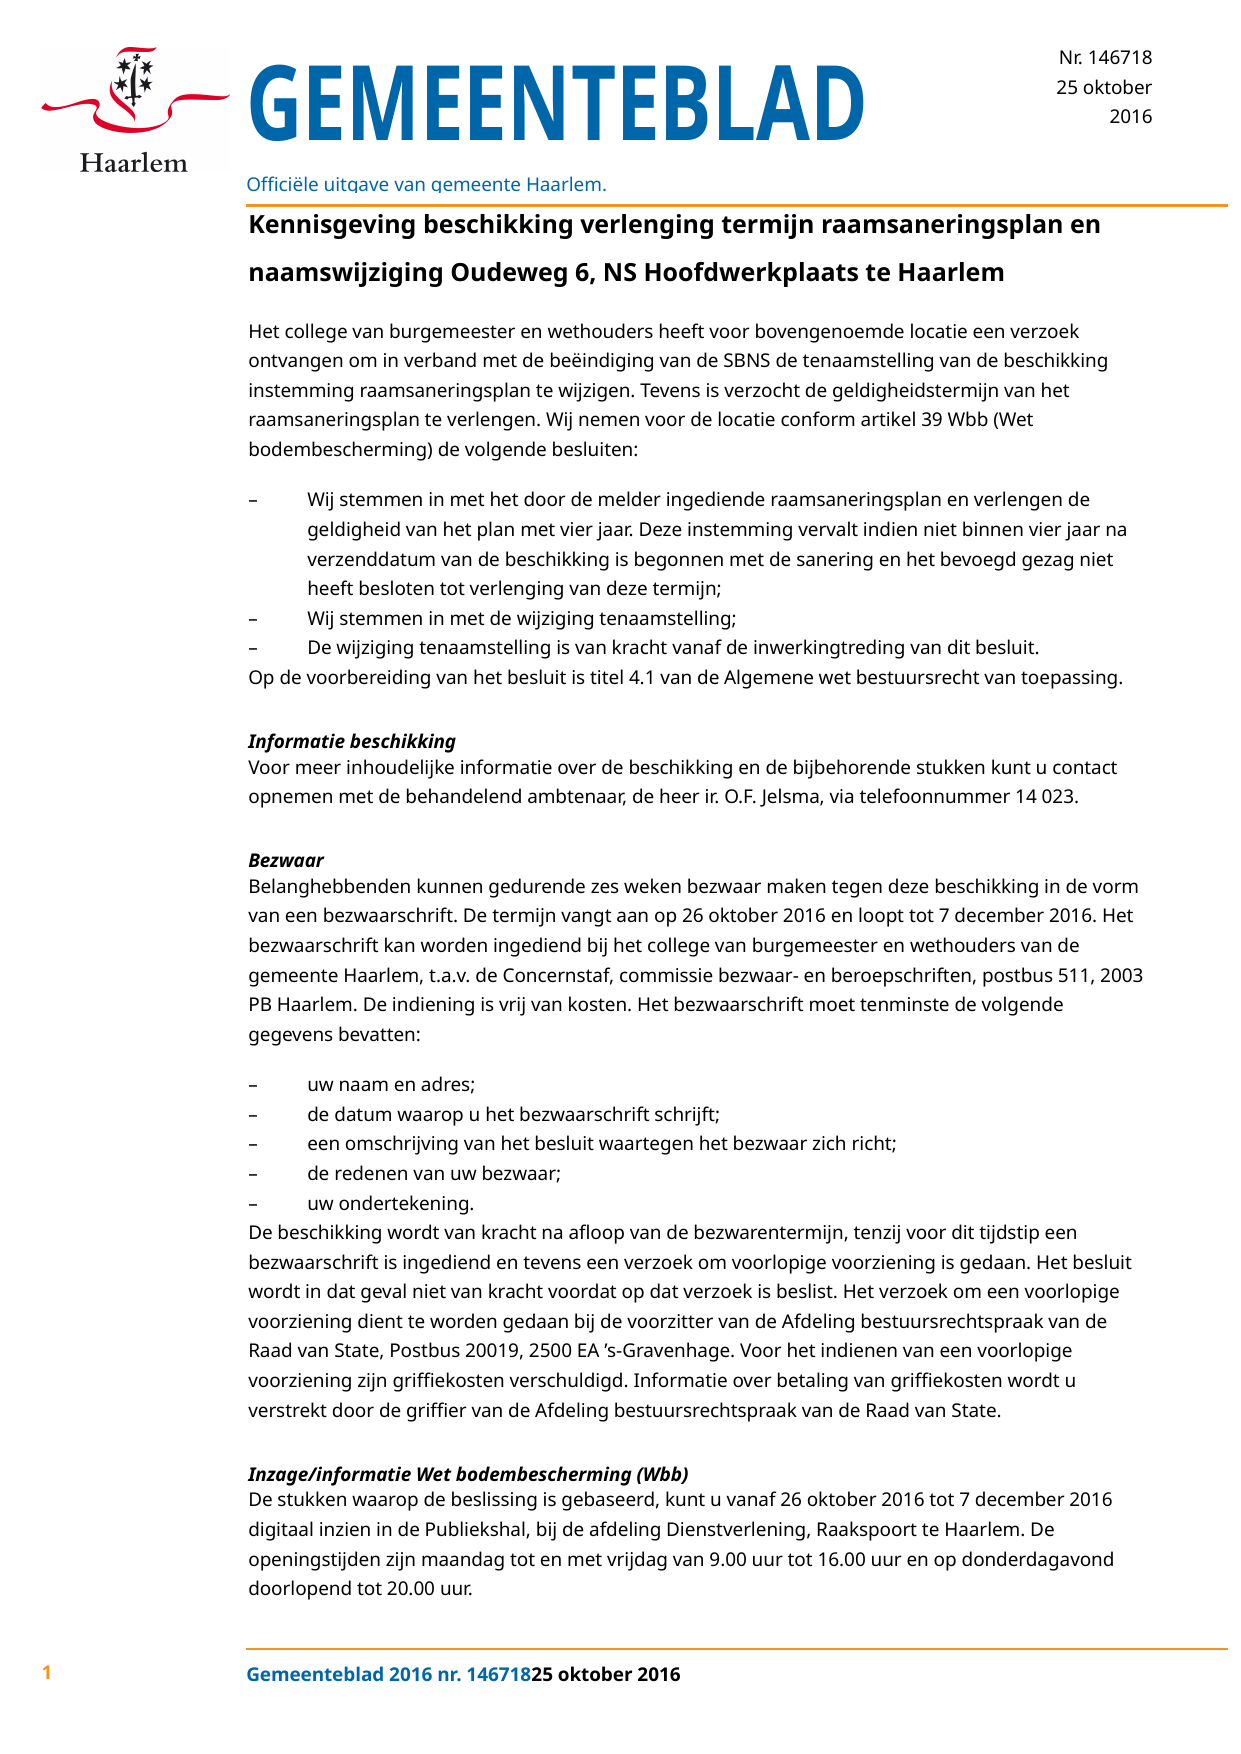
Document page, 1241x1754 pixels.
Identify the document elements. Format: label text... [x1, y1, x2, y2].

list Wij stemmen in met de wijziging tenaamstelling; [248, 605, 1152, 631]
text Voor meer inhoudelijke informatie over de beschikking en de bijbehorende stukken kunt u contact opnemen met de behandelend ambtenaar, de heer ir. O.F. Jelsma, via telefoonnummer 14 023. [248, 754, 1152, 809]
text Het college van burgemeester en wethouders heeft voor bovengenoemde locatie een verzoek ontvangen om in verband met de beëindiging van de SBNS de tenaamstelling van de beschikking instemming raamsaneringsplan te wijzigen. Tevens is verzocht de geldigheidstermijn van het raamsaneringsplan te verlengen. Wij nemen voor de locatie conform artikel 39 Wbb (Wet bodembescherming) de volgende besluiten: [248, 318, 1152, 462]
list Wij stemmen in met het door de melder ingediende raamsaneringsplan en verlengen de geldigheid van het plan met vier jaar. Deze instemming vervalt indien niet binnen vier jaar na verzenddatum van de beschikking is begonnen met de sanering en het bevoegd gezag niet heeft besloten tot verlenging van deze termijn; [248, 487, 1152, 601]
list De wijziging tenaamstelling is van kracht vanaf de inwerkingtreding van dit besluit. [248, 634, 1152, 660]
list de redenen van uw bezwaar; [248, 1160, 1152, 1186]
text Inzage/informatie Wet bodembescherming (Wbb) [248, 1461, 1152, 1487]
text Belanghebbenden kunnen gedurende zes weken bezwaar maken tegen deze beschikking in de vorm van een bezwaarschrift. De termijn vangt aan op 26 oktober 2016 en loopt tot 7 december 2016. Het bezwaarschrift kan worden ingediend bij het college van burgemeester en wethouders van de gemeente Haarlem, t.a.v. de Concernstaf, commissie bezwaar- en beroepschriften, postbus 511, 2003 PB Haarlem. De indiening is vrij van kosten. Het bezwaarschrift moet tenminste de volgende gegevens bevatten: [248, 873, 1152, 1047]
list uw naam en adres; [248, 1071, 1152, 1097]
text De beschikking wordt van kracht na afloop van de bezwarentermijn, tenzij voor dit tijdstip een bezwaarschrift is ingediend en tevens een verzoek om voorlopige voorziening is gedaan. Het besluit wordt in dat geval niet van kracht voordat op dat verzoek is beslist. Het verzoek om een voorlopige voorziening dient te worden gedaan bij de voorzitter van de Afdeling bestuursrechtspraak van de Raad van State, Postbus 20019, 2500 EA ’s-Gravenhage. Voor het indienen van een voorlopige voorziening zijn griffiekosten verschuldigd. Informatie over betaling van griffiekosten wordt u verstrekt door de griffier van de Afdeling bestuursrechtspraak van de Raad van State. [248, 1219, 1152, 1423]
list een omschrijving van het besluit waartegen het bezwaar zich richt; [248, 1131, 1152, 1156]
text Kennisgeving beschikking verlenging termijn raamsaneringsplan en naamswijziging Oudeweg 6, NS Hoofdwerkplaats te Haarlem [248, 207, 1152, 288]
text Informatie beschikking [248, 728, 1152, 754]
list uw ondertekening. [248, 1190, 1152, 1216]
text Bezwaar [248, 847, 1152, 873]
list de datum waarop u het bezwaarschrift schrijft; [248, 1101, 1152, 1127]
text De stukken waarop de beslissing is gebaseerd, kunt u vanaf 26 oktober 2016 tot 7 december 2016 digitaal inzien in de Publiekshal, bij de afdeling Dienstverlening, Raakspoort te Haarlem. De openingstijden zijn maandag tot en met vrijdag van 9.00 uur tot 16.00 uur en op donderdagavond doorlopend tot 20.00 uur. [248, 1487, 1152, 1601]
picture [41, 47, 231, 172]
text Op de voorbereiding van het besluit is titel 4.1 van de Algemene wet bestuursrecht van toepassing. [248, 664, 1152, 690]
